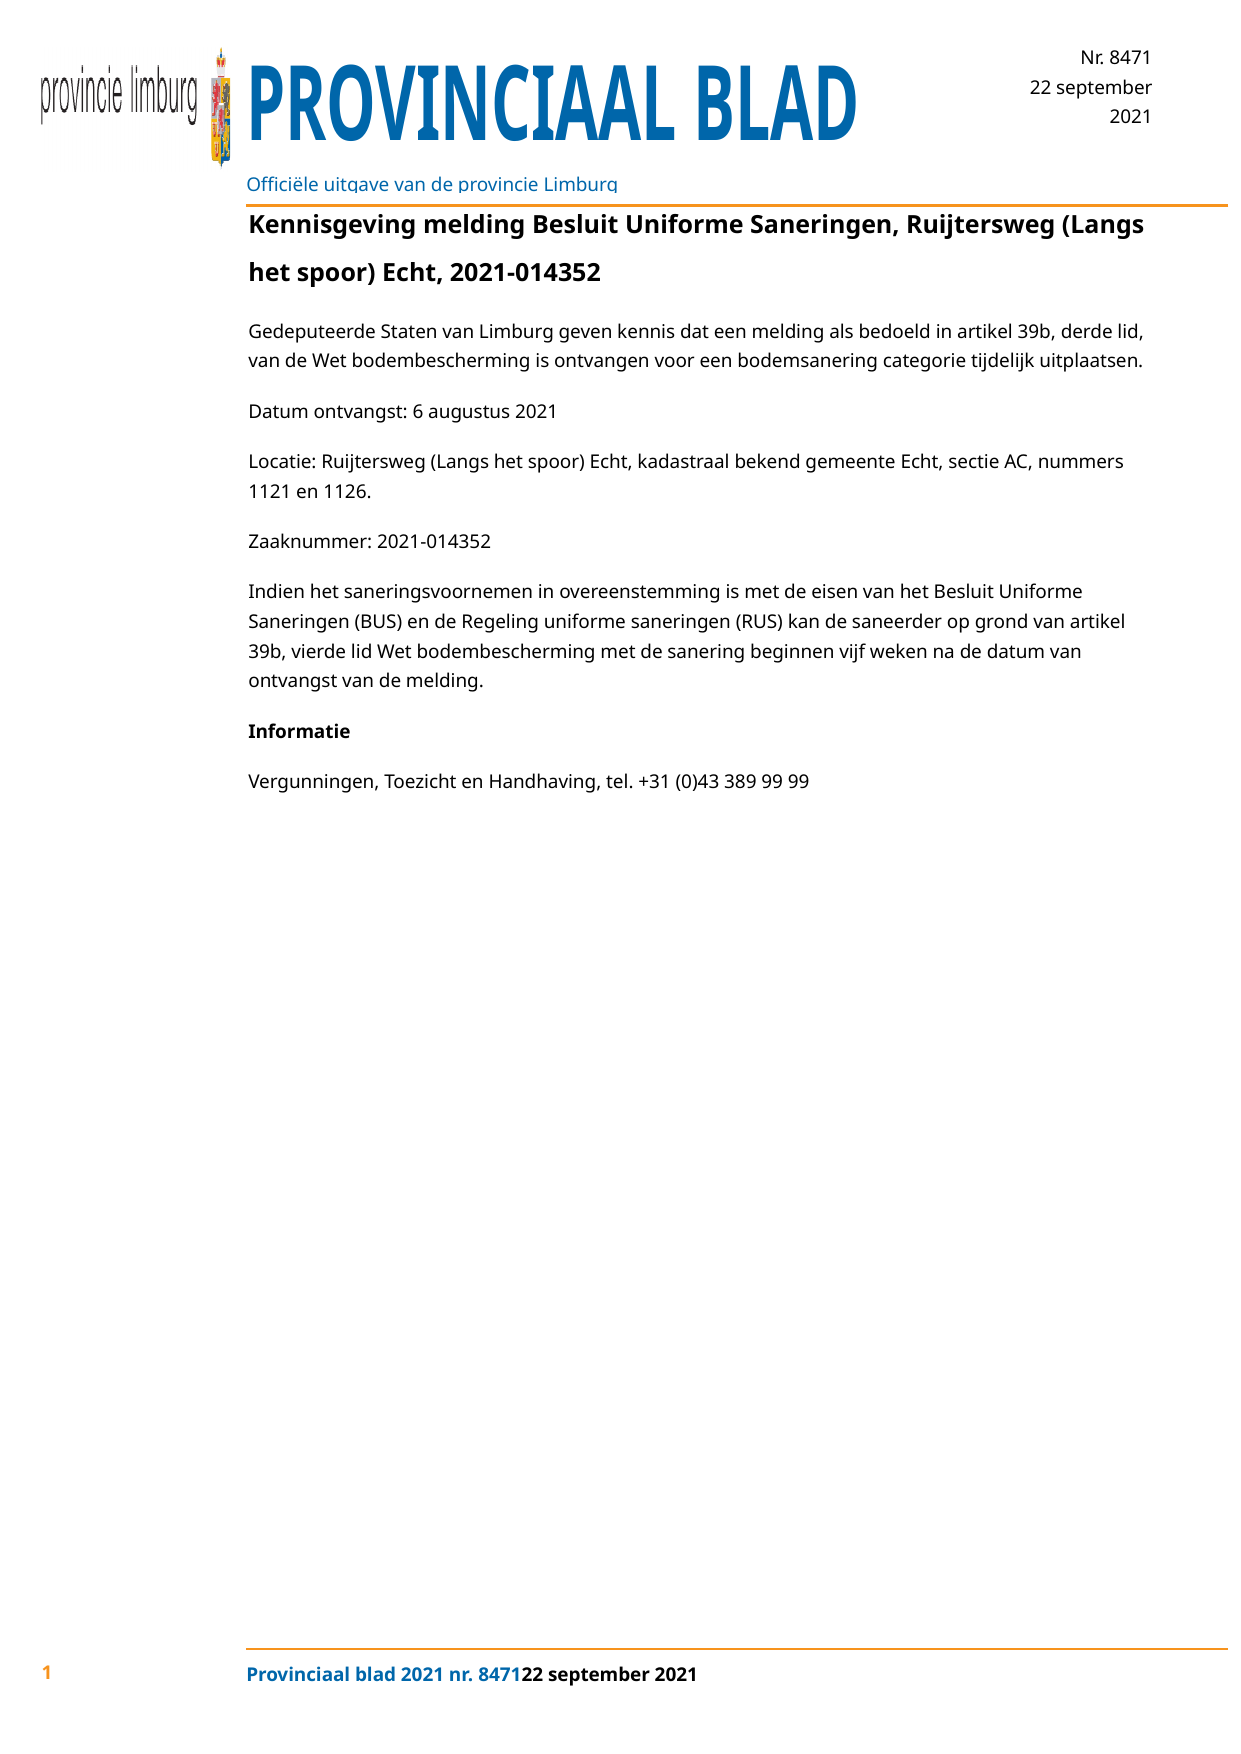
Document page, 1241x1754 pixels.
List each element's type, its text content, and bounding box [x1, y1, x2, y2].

text Gedeputeerde Staten van Limburg geven kennis dat een melding als bedoeld in artikel 39b, derde lid, van de Wet bodembescherming is ontvangen voor een bodemsanering categorie tijdelijk uitplaatsen. [248, 318, 1152, 373]
text Zaaknummer: 2021-014352 [248, 528, 1152, 554]
text Indien het saneringsvoornemen in overeenstemming is met de eisen van het Besluit Uniforme Saneringen (BUS) en de Regeling uniforme saneringen (RUS) kan de saneerder op grond van artikel 39b, vierde lid Wet bodembescherming met de sanering beginnen vijf weken na de datum van ontvangst van de melding. [248, 579, 1152, 693]
picture [41, 47, 231, 172]
text Vergunningen, Toezicht en Handhaving, tel. +31 (0)43 389 99 99 [248, 768, 1152, 794]
text Datum ontvangst: 6 augustus 2021 [248, 398, 1152, 424]
text Informatie [248, 718, 1152, 744]
text Locatie: Ruijtersweg (Langs het spoor) Echt, kadastraal bekend gemeente Echt, sectie AC, nummers 1121 en 1126. [248, 448, 1152, 504]
text Kennisgeving melding Besluit Uniforme Saneringen, Ruijtersweg (Langs het spoor) Echt, 2021-014352 [248, 207, 1152, 288]
